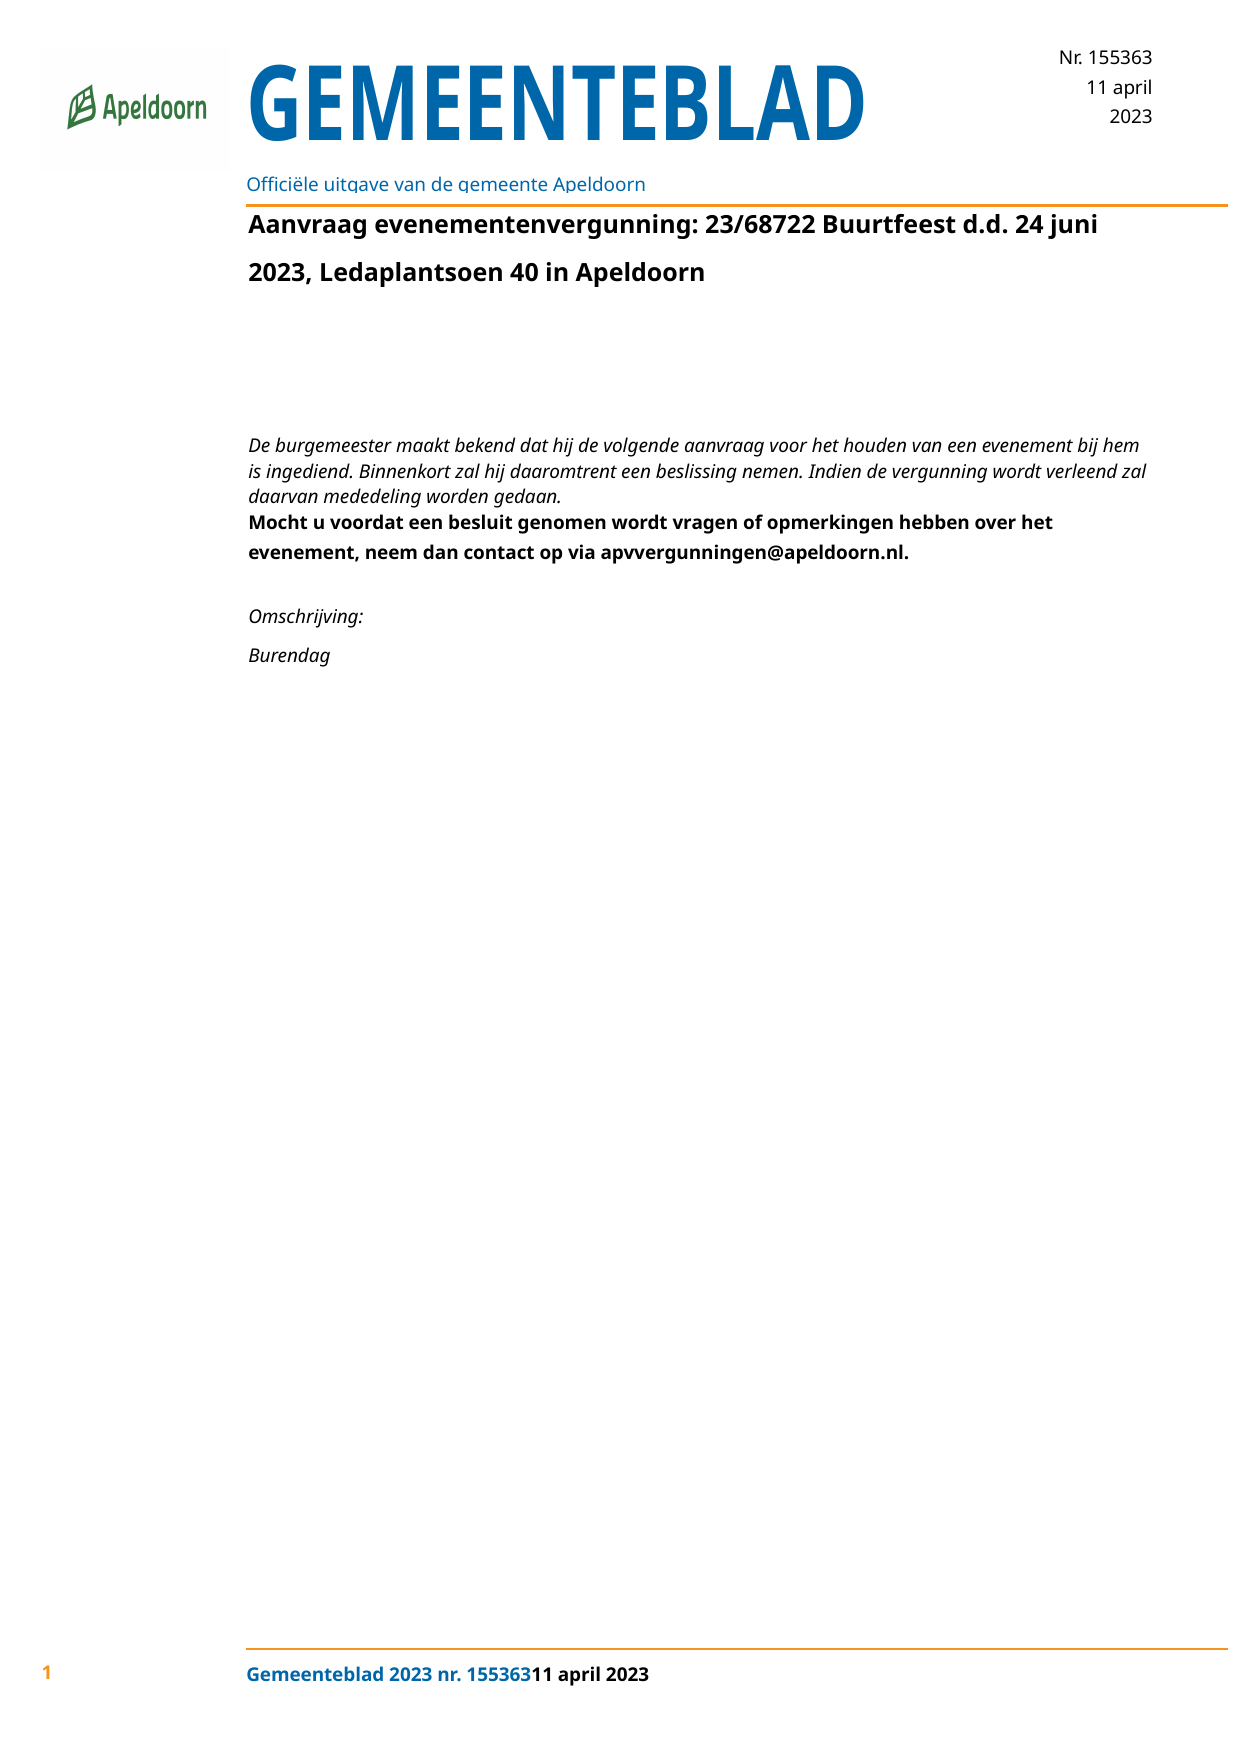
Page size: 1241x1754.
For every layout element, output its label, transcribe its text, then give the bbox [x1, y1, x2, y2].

text Omschrijving: [248, 603, 1152, 629]
text Aanvraag evenementenvergunning: 23/68722 Buurtfeest d.d. 24 juni 2023, Ledaplantsoen 40 in Apeldoorn [248, 207, 1152, 288]
text Burendag [248, 642, 1152, 668]
text Mocht u voordat een besluit genomen wordt vragen of opmerkingen hebben over het evenement, neem dan contact op via apvvergunningen@apeldoorn.nl. [248, 509, 1152, 565]
picture [41, 47, 231, 172]
text De burgemeester maakt bekend dat hij de volgende aanvraag voor het houden van een evenement bij hem is ingediend. Binnenkort zal hij daaromtrent een beslissing nemen. Indien de vergunning wordt verleend zal daarvan mededeling worden gedaan. [248, 432, 1152, 509]
